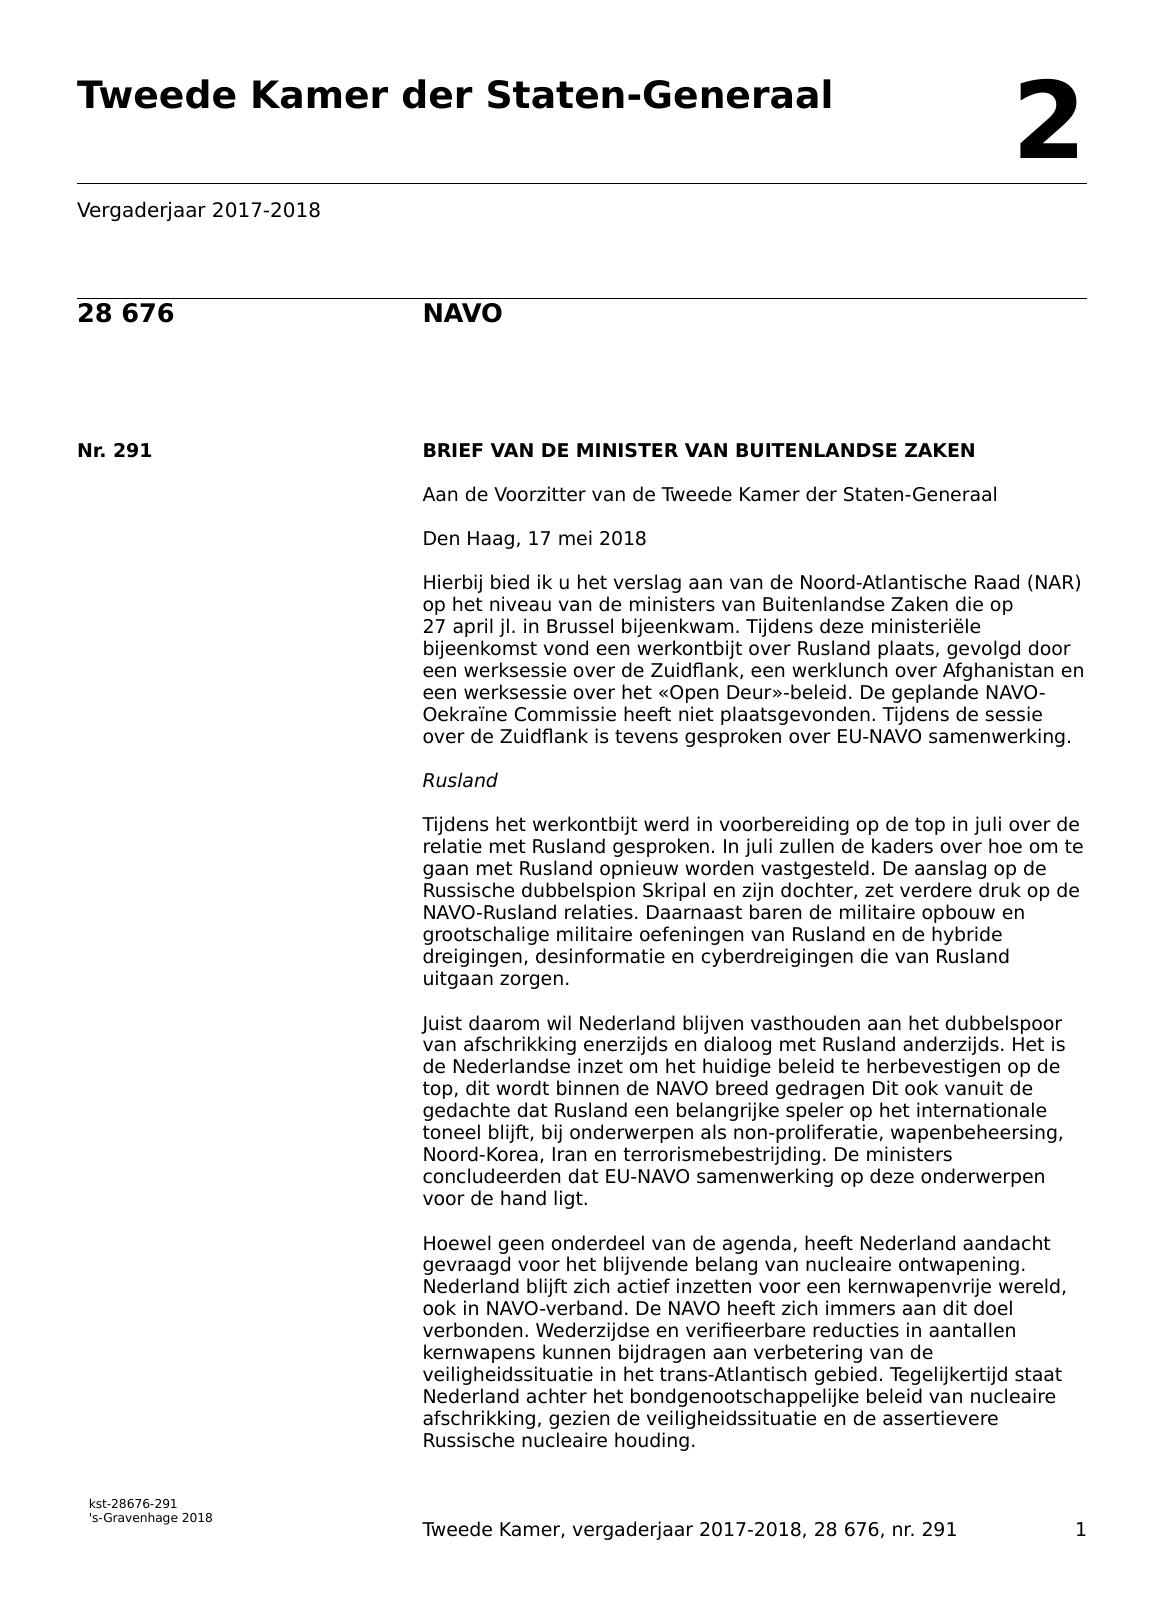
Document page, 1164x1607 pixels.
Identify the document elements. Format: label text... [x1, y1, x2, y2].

table_header 2 [886, 59, 1087, 183]
text Den Haag, 17 mei 2018 [422, 528, 1087, 550]
text Tijdens het werkontbijt werd in voorbereiding op de top in juli over de relatie met Rusland gesproken. In juli zullen de kaders over hoe om te gaan met Rusland opnieuw worden vastgesteld. De aanslag op de Russische dubbelspion Skripal en zijn dochter, zet verdere druk op de NAVO-Rusland relaties. Daarnaast baren de militaire opbouw en grootschalige militaire oefeningen van Rusland en de hybride dreigingen, desinformatie en cyberdreigingen die van Rusland uitgaan zorgen. [422, 814, 1087, 990]
text Aan de Voorzitter van de Tweede Kamer der Staten-Generaal [422, 484, 1087, 506]
table_header Tweede Kamer der Staten-Generaal [77, 59, 886, 183]
text kst-28676-291 [88, 1497, 323, 1511]
text Hoewel geen onderdeel van de agenda, heeft Nederland aandacht gevraagd voor het blijvende belang van nucleaire ontwapening. Nederland blijft zich actief inzetten voor een kernwapenvrije wereld, ook in NAVO-verband. De NAVO heeft zich immers aan dit doel verbonden. Wederzijdse en verifieerbare reducties in aantallen kernwapens kunnen bijdragen aan verbetering van de veiligheidssituatie in het trans-Atlantisch gebied. Tegelijkertijd staat Nederland achter het bondgenootschappelijke beleid van nucleaire afschrikking, gezien de veiligheidssituatie en de assertievere Russische nucleaire houding. [422, 1232, 1087, 1452]
text Juist daarom wil Nederland blijven vasthouden aan het dubbelspoor van afschrikking enerzijds en dialoog met Rusland anderzijds. Het is de Nederlandse inzet om het huidige beleid te herbevestigen op de top, dit wordt binnen de NAVO breed gedragen Dit ook vanuit de gedachte dat Rusland een belangrijke speler op het internationale toneel blijft, bij onderwerpen als non-proliferatie, wapenbeheersing, Noord-Korea, Iran en terrorismebestrijding. De ministers concludeerden dat EU-NAVO samenwerking op deze onderwerpen voor de hand ligt. [422, 1012, 1087, 1210]
text 's-Gravenhage 2018 [88, 1511, 323, 1525]
subtitle 28 676 NAVO [77, 299, 1087, 329]
table_cell Vergaderjaar 2017-2018 [77, 184, 1087, 298]
subtitle Nr. 291 BRIEF VAN DE MINISTER VAN BUITENLANDSE ZAKEN [77, 440, 1087, 462]
text Hierbij bied ik u het verslag aan van de Noord-Atlantische Raad (NAR) op het niveau van de ministers van Buitenlandse Zaken die op 27 april jl. in Brussel bijeenkwam. Tijdens deze ministeriële bijeenkomst vond een werkontbijt over Rusland plaats, gevolgd door een werksessie over de Zuidflank, een werklunch over Afghanistan en een werksessie over het «Open Deur»-beleid. De geplande NAVO-Oekraïne Commissie heeft niet plaatsgevonden. Tijdens de sessie over de Zuidflank is tevens gesproken over EU-NAVO samenwerking. [422, 572, 1087, 748]
subtitle Rusland [422, 770, 1087, 792]
